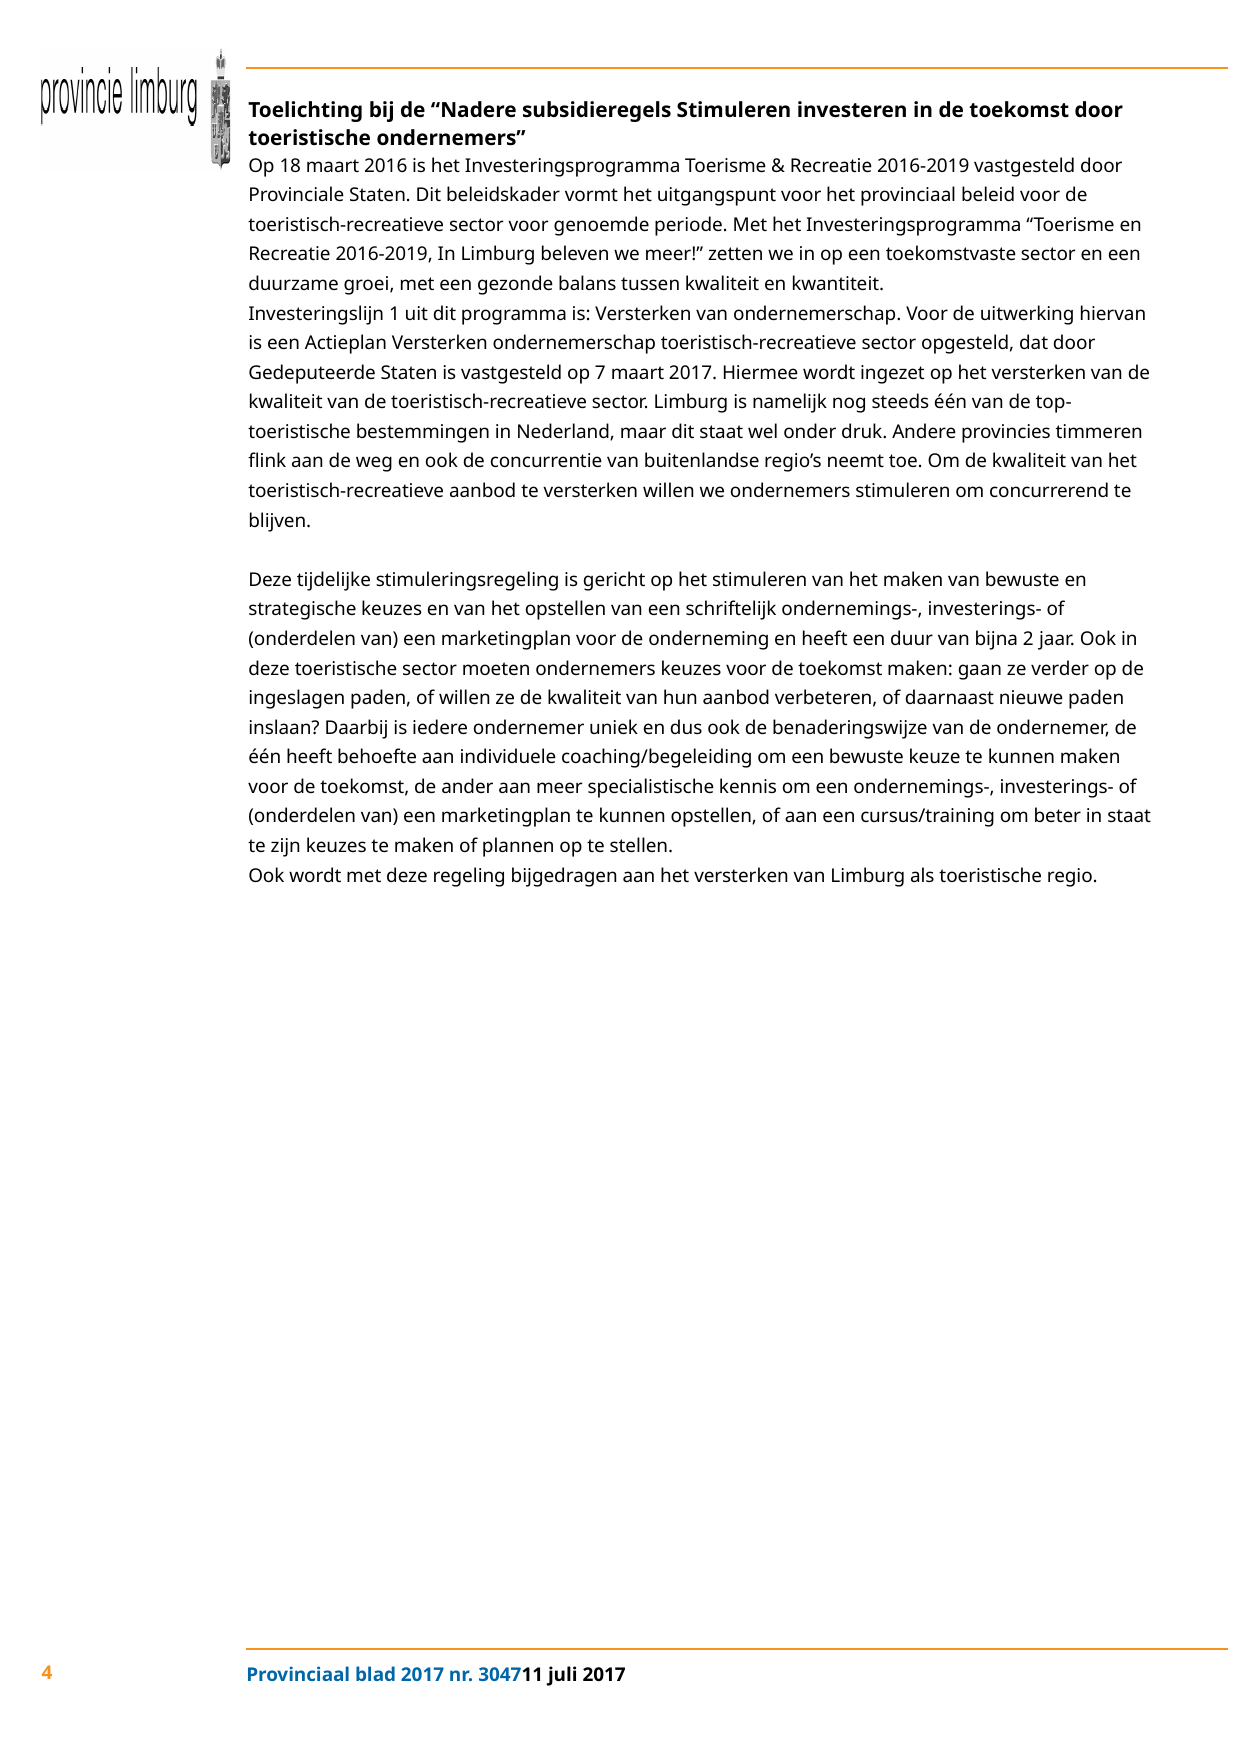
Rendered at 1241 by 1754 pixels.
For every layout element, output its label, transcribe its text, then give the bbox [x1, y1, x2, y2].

text Deze tijdelijke stimuleringsregeling is gericht op het stimuleren van het maken van bewuste en strategische keuzes en van het opstellen van een schriftelijk ondernemings-, investerings- of (onderdelen van) een marketingplan voor de onderneming en heeft een duur van bijna 2 jaar. Ook in deze toeristische sector moeten ondernemers keuzes voor de toekomst maken: gaan ze verder op de ingeslagen paden, of willen ze de kwaliteit van hun aanbod verbeteren, of daarnaast nieuwe paden inslaan? Daarbij is iedere ondernemer uniek en dus ook de benaderingswijze van de ondernemer, de één heeft behoefte aan individuele coaching/begeleiding om een bewuste keuze te kunnen maken voor de toekomst, de ander aan meer specialistische kennis om een ondernemings-, investerings- of (onderdelen van) een marketingplan te kunnen opstellen, of aan een cursus/training om beter in staat te zijn keuzes te maken of plannen op te stellen. [248, 566, 1152, 858]
text Ook wordt met deze regeling bijgedragen aan het versterken van Limburg als toeristische regio. [248, 862, 1152, 887]
picture [41, 47, 231, 172]
text Investeringslijn 1 uit dit programma is: Versterken van ondernemerschap. Voor de uitwerking hiervan is een Actieplan Versterken ondernemerschap toeristisch-recreatieve sector opgesteld, dat door Gedeputeerde Staten is vastgesteld op 7 maart 2017. Hiermee wordt ingezet op het versterken van de kwaliteit van de toeristisch-recreatieve sector. Limburg is namelijk nog steeds één van de top-toeristische bestemmingen in Nederland, maar dit staat wel onder druk. Andere provincies timmeren flink aan de weg en ook de concurrentie van buitenlandse regio’s neemt toe. Om de kwaliteit van het toeristisch-recreatieve aanbod te versterken willen we ondernemers stimuleren om concurrerend te blijven. [248, 300, 1152, 532]
text Toelichting bij de “Nadere subsidieregels Stimuleren investeren in de toekomst door toeristische ondernemers” [248, 95, 1152, 152]
text Op 18 maart 2016 is het Investeringsprogramma Toerisme & Recreatie 2016-2019 vastgesteld door Provinciale Staten. Dit beleidskader vormt het uitgangspunt voor het provinciaal beleid voor de toeristisch-recreatieve sector voor genoemde periode. Met het Investeringsprogramma “Toerisme en Recreatie 2016-2019, In Limburg beleven we meer!” zetten we in op een toekomstvaste sector en een duurzame groei, met een gezonde balans tussen kwaliteit en kwantiteit. [248, 152, 1152, 296]
